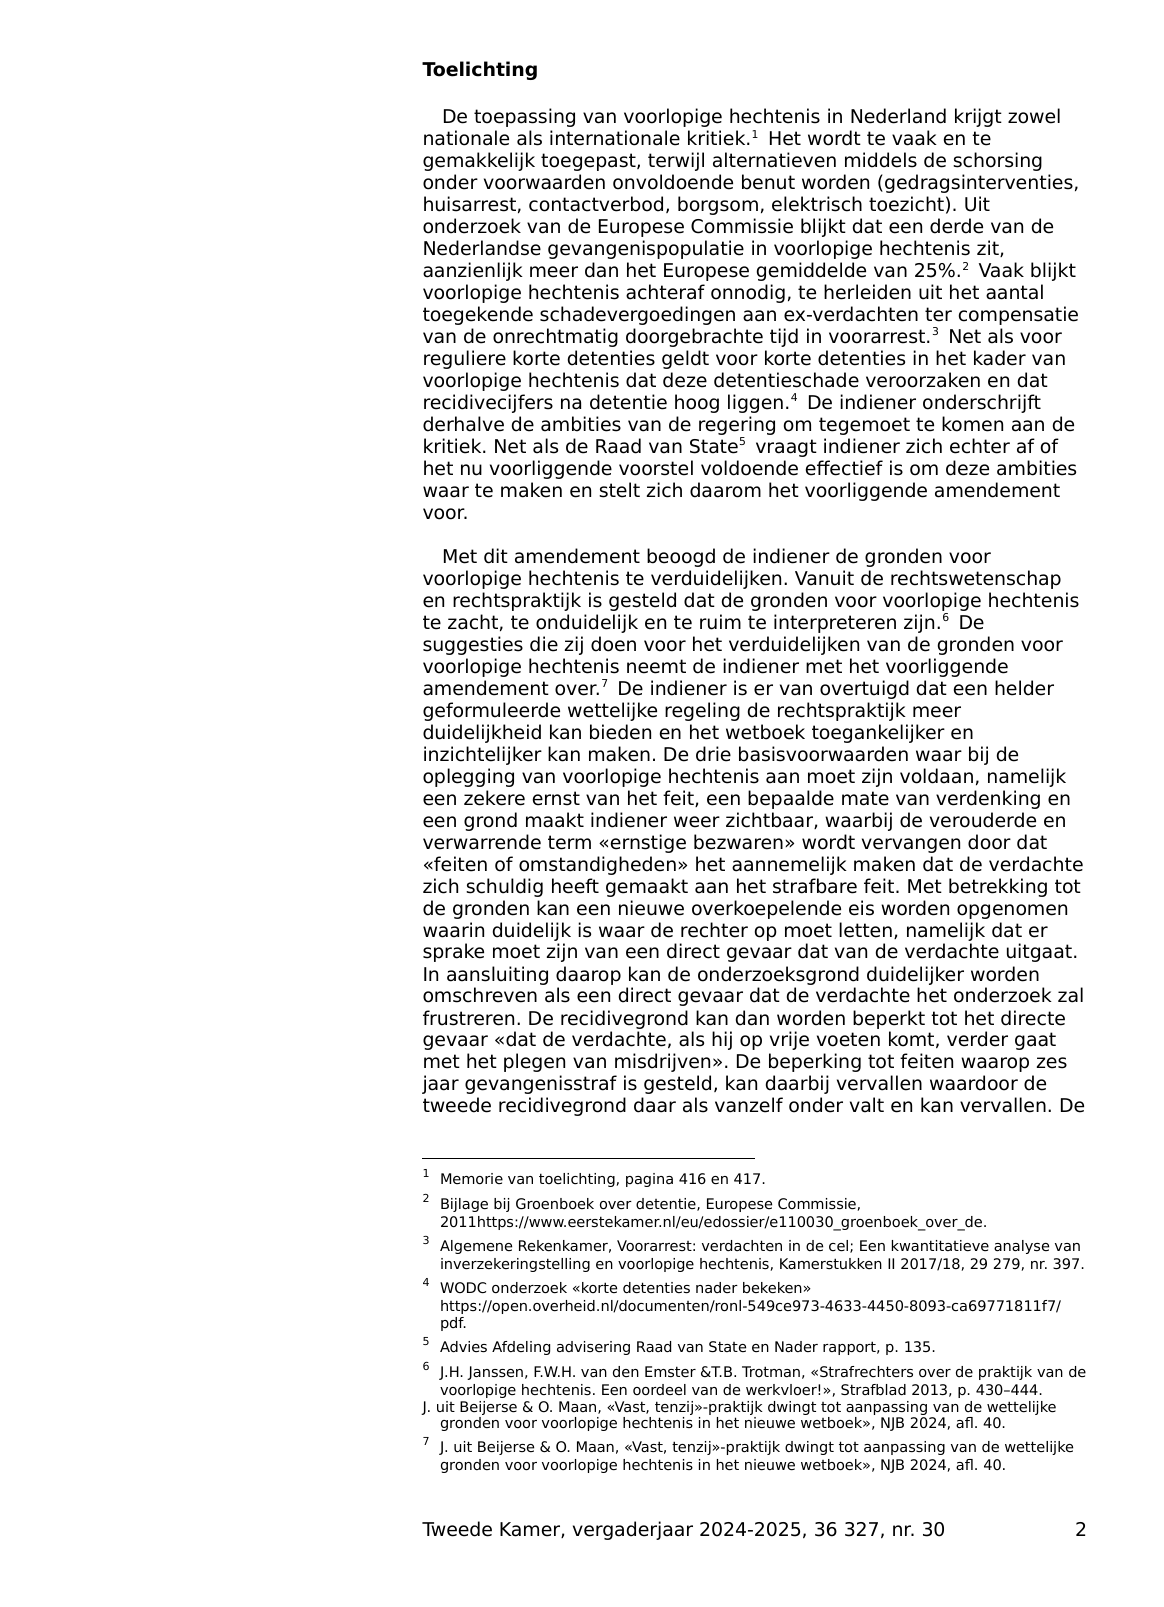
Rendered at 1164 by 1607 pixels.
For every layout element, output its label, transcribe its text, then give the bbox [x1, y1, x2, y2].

text De toepassing van voorlopige hechtenis in Nederland krijgt zowel nationale als internationale kritiek. Het wordt te vaak en te gemakkelijk toegepast, terwijl alternatieven middels de schorsing onder voorwaarden onvoldoende benut worden (gedragsinterventies, huisarrest, contactverbod, borgsom, elektrisch toezicht). Uit onderzoek van de Europese Commissie blijkt dat een derde van de Nederlandse gevangenispopulatie in voorlopige hechtenis zit, aanzienlijk meer dan het Europese gemiddelde van 25%. Vaak blijkt voorlopige hechtenis achteraf onnodig, te herleiden uit het aantal toegekende schadevergoedingen aan ex-verdachten ter compensatie van de onrechtmatig doorgebrachte tijd in voorarrest. Net als voor reguliere korte detenties geldt voor korte detenties in het kader van voorlopige hechtenis dat deze detentieschade veroorzaken en dat recidivecijfers na detentie hoog liggen. De indiener onderschrijft derhalve de ambities van de regering om tegemoet te komen aan de kritiek. Net als de Raad van State vraagt indiener zich echter af of het nu voorliggende voorstel voldoende effectief is om deze ambities waar te maken en stelt zich daarom het voorliggende amendement voor. [422, 106, 1087, 524]
text J.H. Janssen, F.W.H. van den Emster &T.B. Trotman, «Strafrechters over de praktijk van de voorlopige hechtenis. Een oordeel van de werkvloer!», Strafblad 2013, p. 430–444. [422, 1360, 1087, 1399]
text WODC onderzoek «korte detenties nader bekeken» https://open.overheid.nl/documenten/ronl-549ce973-4633-4450-8093-ca69771811f7/pdf. [422, 1276, 1087, 1332]
text Algemene Rekenkamer, Voorarrest: verdachten in de cel; Een kwantitatieve analyse van inverzekeringstelling en voorlopige hechtenis, Kamerstukken II 2017/18, 29 279, nr. 397. [422, 1234, 1087, 1273]
text Bijlage bij Groenboek over detentie, Europese Commissie, 2011https://www.eerstekamer.nl/eu/edossier/e110030_groenboek_over_de. [422, 1192, 1087, 1231]
text Advies Afdeling advisering Raad van State en Nader rapport, p. 135. [422, 1335, 1087, 1357]
subtitle Toelichting [422, 59, 1087, 81]
text Met dit amendement beoogd de indiener de gronden voor voorlopige hechtenis te verduidelijken. Vanuit de rechtswetenschap en rechtspraktijk is gesteld dat de gronden voor voorlopige hechtenis te zacht, te onduidelijk en te ruim te interpreteren zijn. De suggesties die zij doen voor het verduidelijken van de gronden voor voorlopige hechtenis neemt de indiener met het voorliggende amendement over. De indiener is er van overtuigd dat een helder geformuleerde wettelijke regeling de rechtspraktijk meer duidelijkheid kan bieden en het wetboek toegankelijker en inzichtelijker kan maken. De drie basisvoorwaarden waar bij de oplegging van voorlopige hechtenis aan moet zijn voldaan, namelijk een zekere ernst van het feit, een bepaalde mate van verdenking en een grond maakt indiener weer zichtbaar, waarbij de verouderde en verwarrende term «ernstige bezwaren» wordt vervangen door dat «feiten of omstandigheden» het aannemelijk maken dat de verdachte zich schuldig heeft gemaakt aan het strafbare feit. Met betrekking tot de gronden kan een nieuwe overkoepelende eis worden opgenomen waarin duidelijk is waar de rechter op moet letten, namelijk dat er sprake moet zijn van een direct gevaar dat van de verdachte uitgaat. In aansluiting daarop kan de onderzoeksgrond duidelijker worden omschreven als een direct gevaar dat de verdachte het onderzoek zal frustreren. De recidivegrond kan dan worden beperkt tot het directe gevaar «dat de verdachte, als hij op vrije voeten komt, verder gaat met het plegen van misdrijven». De beperking tot feiten waarop zes jaar gevangenisstraf is gesteld, kan daarbij vervallen waardoor de tweede recidivegrond daar als vanzelf onder valt en kan vervallen. De [422, 546, 1087, 1117]
text J. uit Beijerse & O. Maan, «Vast, tenzij»-praktijk dwingt tot aanpassing van de wettelijke gronden voor voorlopige hechtenis in het nieuwe wetboek», NJB 2024, afl. 40. [422, 1435, 1087, 1474]
text J. uit Beijerse & O. Maan, «Vast, tenzij»-praktijk dwingt tot aanpassing van de wettelijke gronden voor voorlopige hechtenis in het nieuwe wetboek», NJB 2024, afl. 40. [422, 1399, 1087, 1432]
text Memorie van toelichting, pagina 416 en 417. [422, 1167, 1087, 1189]
